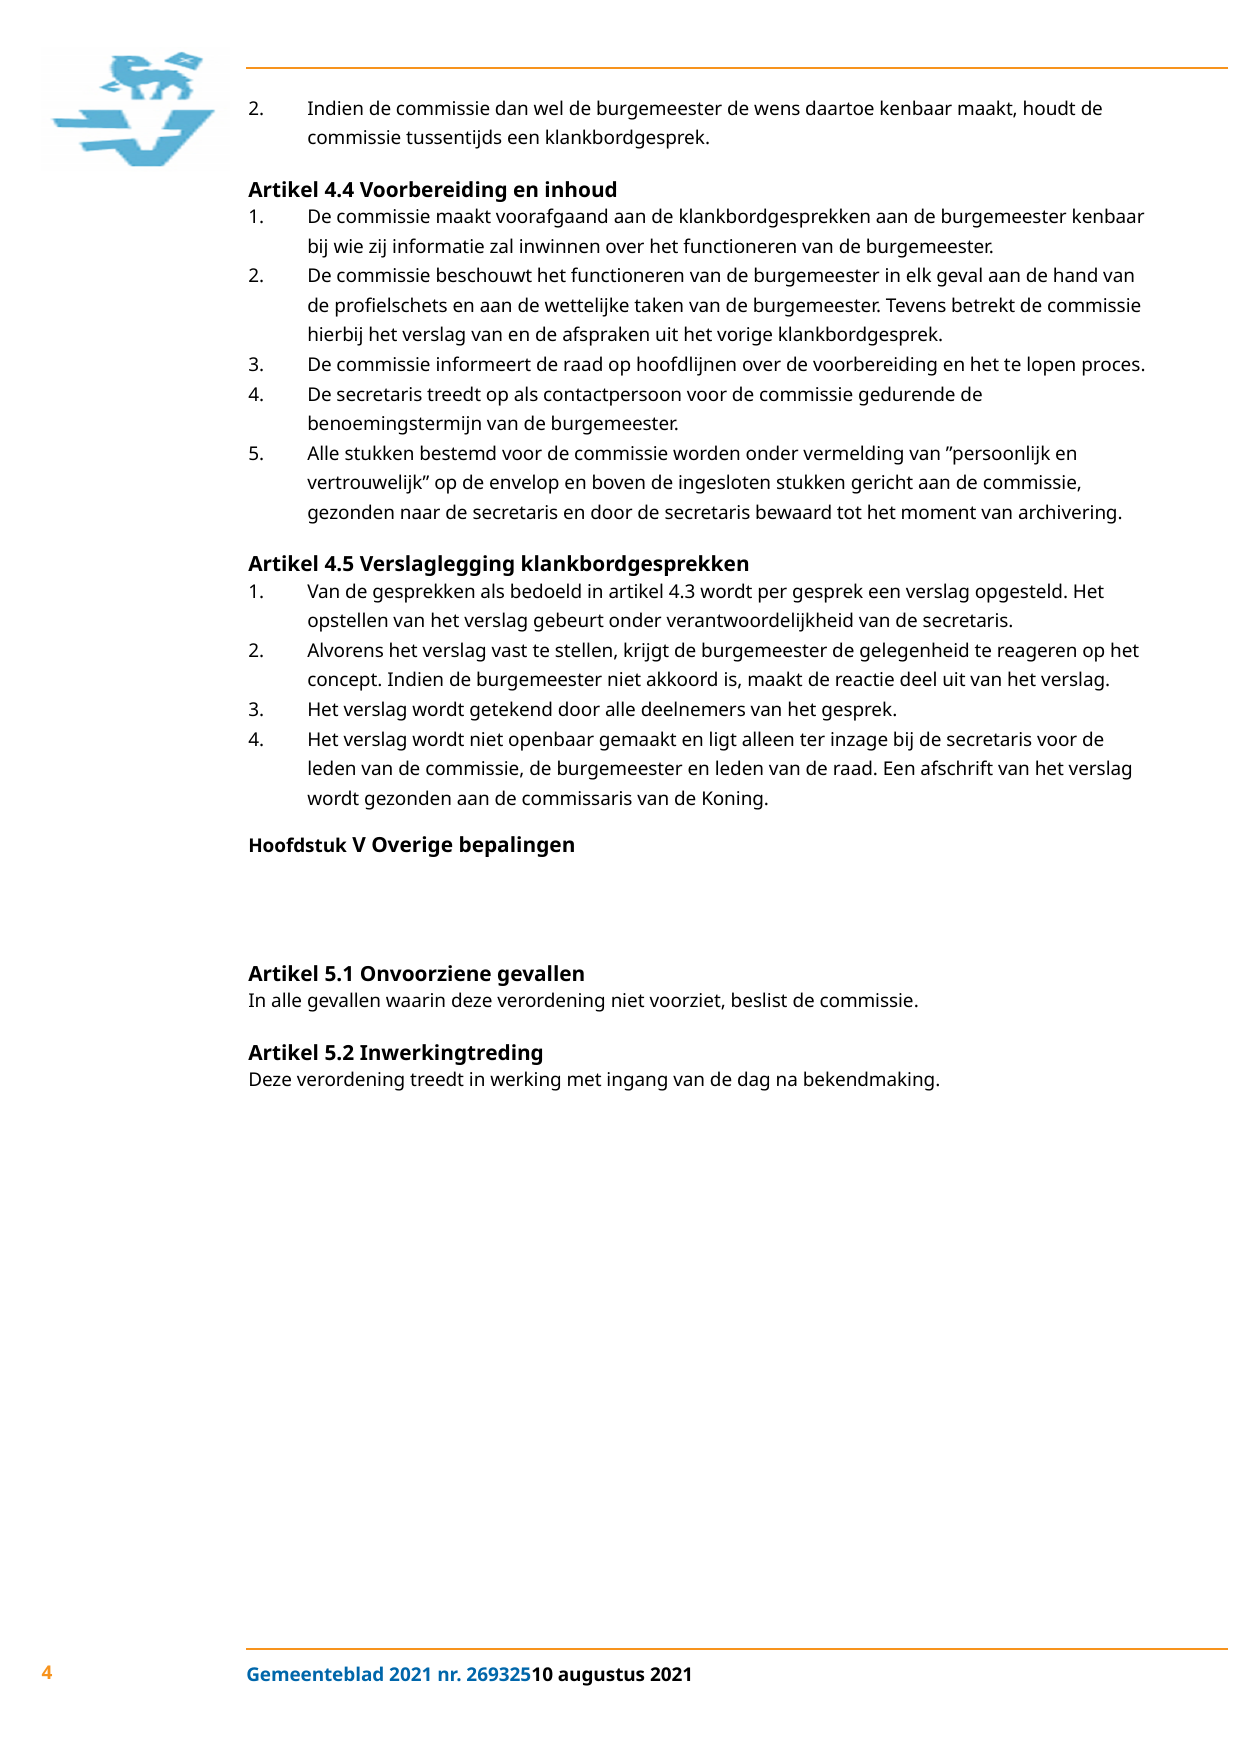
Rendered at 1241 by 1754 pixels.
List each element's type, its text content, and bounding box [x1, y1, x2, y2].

text Artikel 5.1 Onvoorziene gevallen [248, 959, 1152, 987]
text Hoofdstuk V Overige bepalingen [248, 831, 1152, 859]
text Artikel 4.5 Verslaglegging klankbordgesprekken [248, 549, 1152, 578]
list De commissie informeert de raad op hoofdlijnen over de voorbereiding en het te lopen proces. [248, 351, 1152, 377]
list Het verslag wordt getekend door alle deelnemers van het gesprek. [248, 696, 1152, 722]
text Artikel 5.2 Inwerkingtreding [248, 1038, 1152, 1066]
text Artikel 4.4 Voorbereiding en inhoud [248, 175, 1152, 203]
list De commissie beschouwt het functioneren van de burgemeester in elk geval aan de hand van de profielschets en aan de wettelijke taken van de burgemeester. Tevens betrekt de commissie hierbij het verslag van en de afspraken uit het vorige klankbordgesprek. [248, 262, 1152, 347]
list Alvorens het verslag vast te stellen, krijgt de burgemeester de gelegenheid te reageren op het concept. Indien de burgemeester niet akkoord is, maakt de reactie deel uit van het verslag. [248, 637, 1152, 692]
list De secretaris treedt op als contactpersoon voor de commissie gedurende de benoemingstermijn van de burgemeester. [248, 381, 1152, 436]
list Alle stukken bestemd voor de commissie worden onder vermelding van ”persoonlijk en vertrouwelijk” op de envelop en boven de ingesloten stukken gericht aan de commissie, gezonden naar de secretaris en door de secretaris bewaard tot het moment van archivering. [248, 440, 1152, 525]
list Indien de commissie dan wel de burgemeester de wens daartoe kenbaar maakt, houdt de commissie tussentijds een klankbordgesprek. [248, 95, 1152, 150]
picture [41, 47, 231, 172]
list Het verslag wordt niet openbaar gemaakt en ligt alleen ter inzage bij de secretaris voor de leden van de commissie, de burgemeester en leden van de raad. Een afschrift van het verslag wordt gezonden aan de commissaris van de Koning. [248, 726, 1152, 811]
list De commissie maakt voorafgaand aan de klankbordgesprekken aan de burgemeester kenbaar bij wie zij informatie zal inwinnen over het functioneren van de burgemeester. [248, 203, 1152, 258]
text In alle gevallen waarin deze verordening niet voorziet, beslist de commissie. [248, 987, 1152, 1013]
text Deze verordening treedt in werking met ingang van de dag na bekendmaking. [248, 1066, 1152, 1092]
list Van de gesprekken als bedoeld in artikel 4.3 wordt per gesprek een verslag opgesteld. Het opstellen van het verslag gebeurt onder verantwoordelijkheid van de secretaris. [248, 578, 1152, 633]
